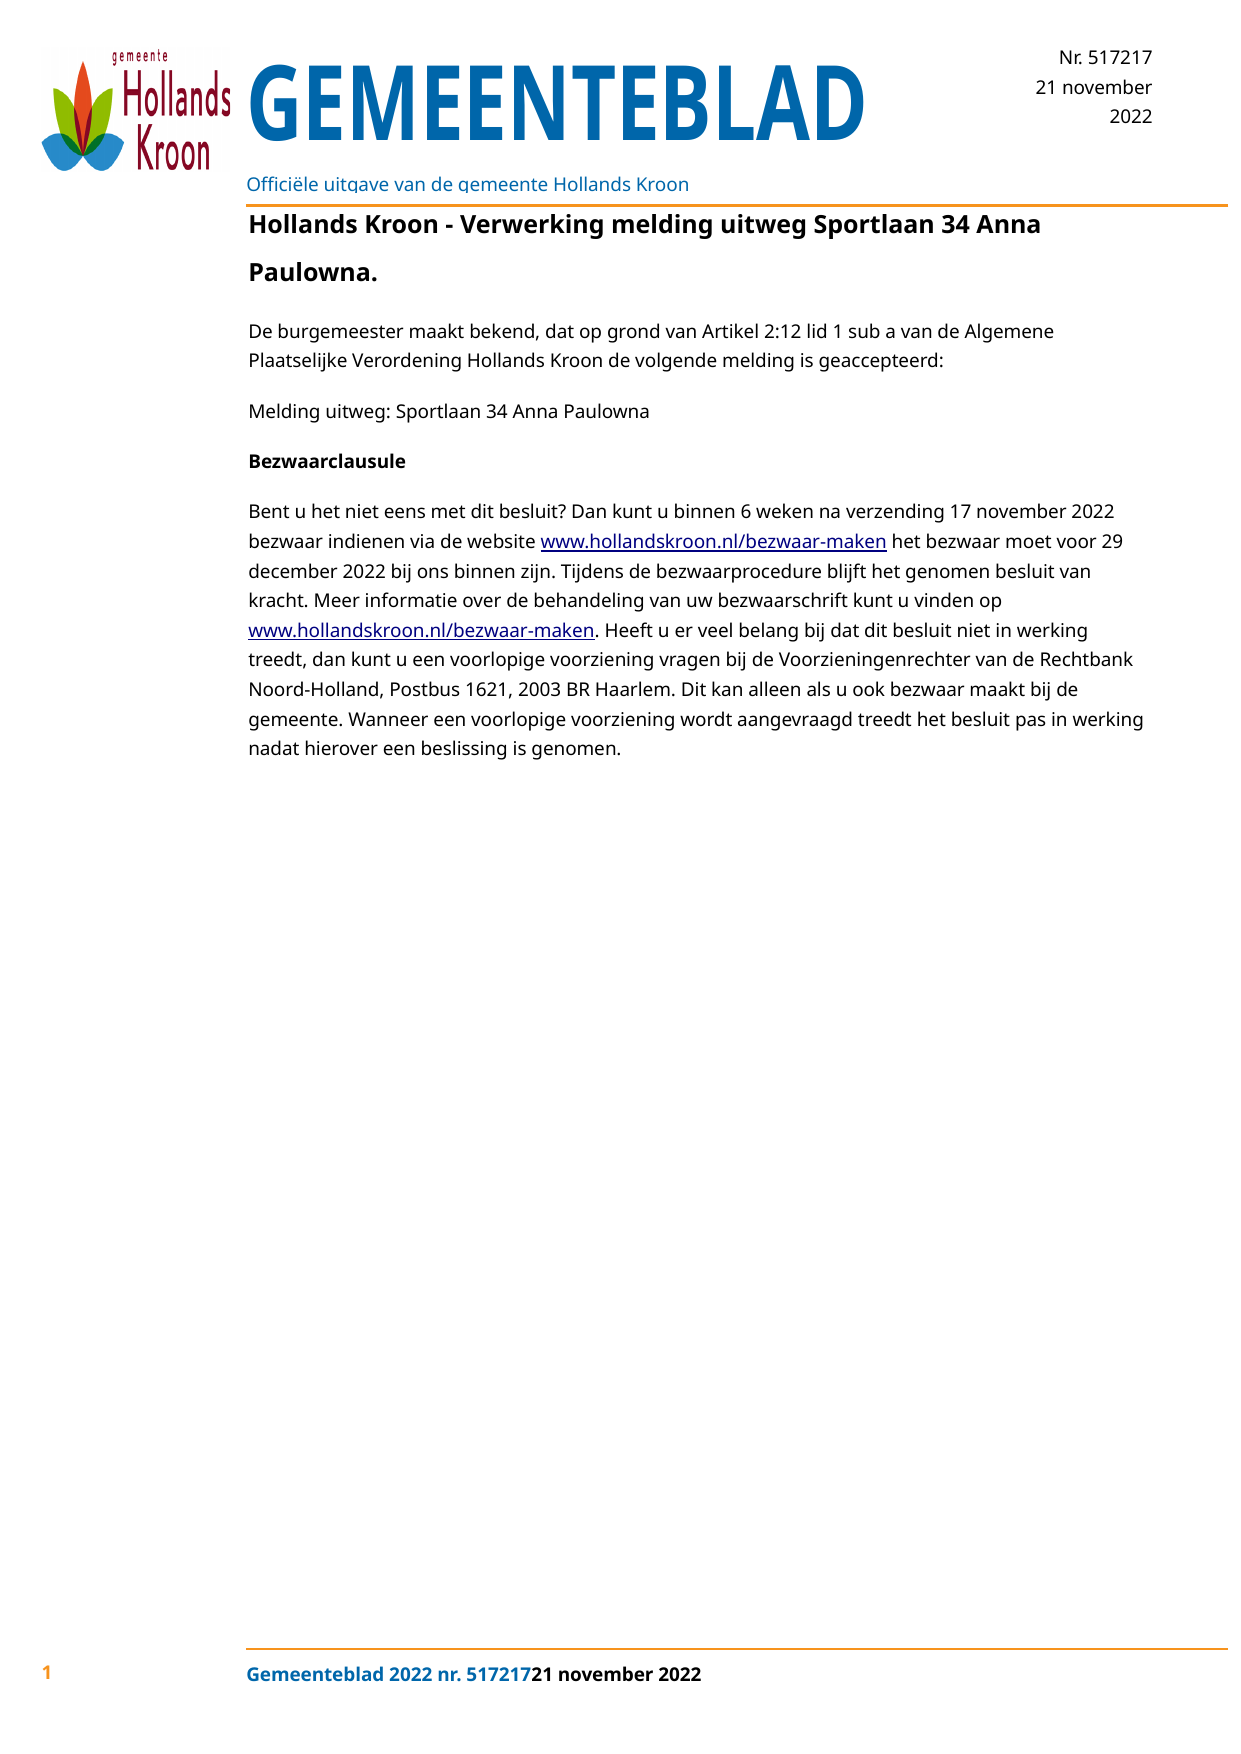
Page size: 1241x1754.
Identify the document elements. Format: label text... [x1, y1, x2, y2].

picture [41, 47, 231, 172]
text Melding uitweg: Sportlaan 34 Anna Paulowna [248, 398, 1152, 424]
text Bent u het niet eens met dit besluit? Dan kunt u binnen 6 weken na verzending 17 november 2022 bezwaar indienen via de website www.hollandskroon.nl/bezwaar-maken het bezwaar moet voor 29 december 2022 bij ons binnen zijn. Tijdens de bezwaarprocedure blijft het genomen besluit van kracht. Meer informatie over de behandeling van uw bezwaarschrift kunt u vinden op www.hollandskroon.nl/bezwaar-maken. Heeft u er veel belang bij dat dit besluit niet in werking treedt, dan kunt u een voorlopige voorziening vragen bij de Voorzieningenrechter van de Rechtbank Noord-Holland, Postbus 1621, 2003 BR Haarlem. Dit kan alleen als u ook bezwaar maakt bij de gemeente. Wanneer een voorlopige voorziening wordt aangevraagd treedt het besluit pas in werking nadat hierover een beslissing is genomen. [248, 499, 1152, 761]
text Hollands Kroon - Verwerking melding uitweg Sportlaan 34 Anna Paulowna. [248, 207, 1152, 288]
text Bezwaarclausule [248, 448, 1152, 474]
text De burgemeester maakt bekend, dat op grond van Artikel 2:12 lid 1 sub a van de Algemene Plaatselijke Verordening Hollands Kroon de volgende melding is geaccepteerd: [248, 318, 1152, 373]
